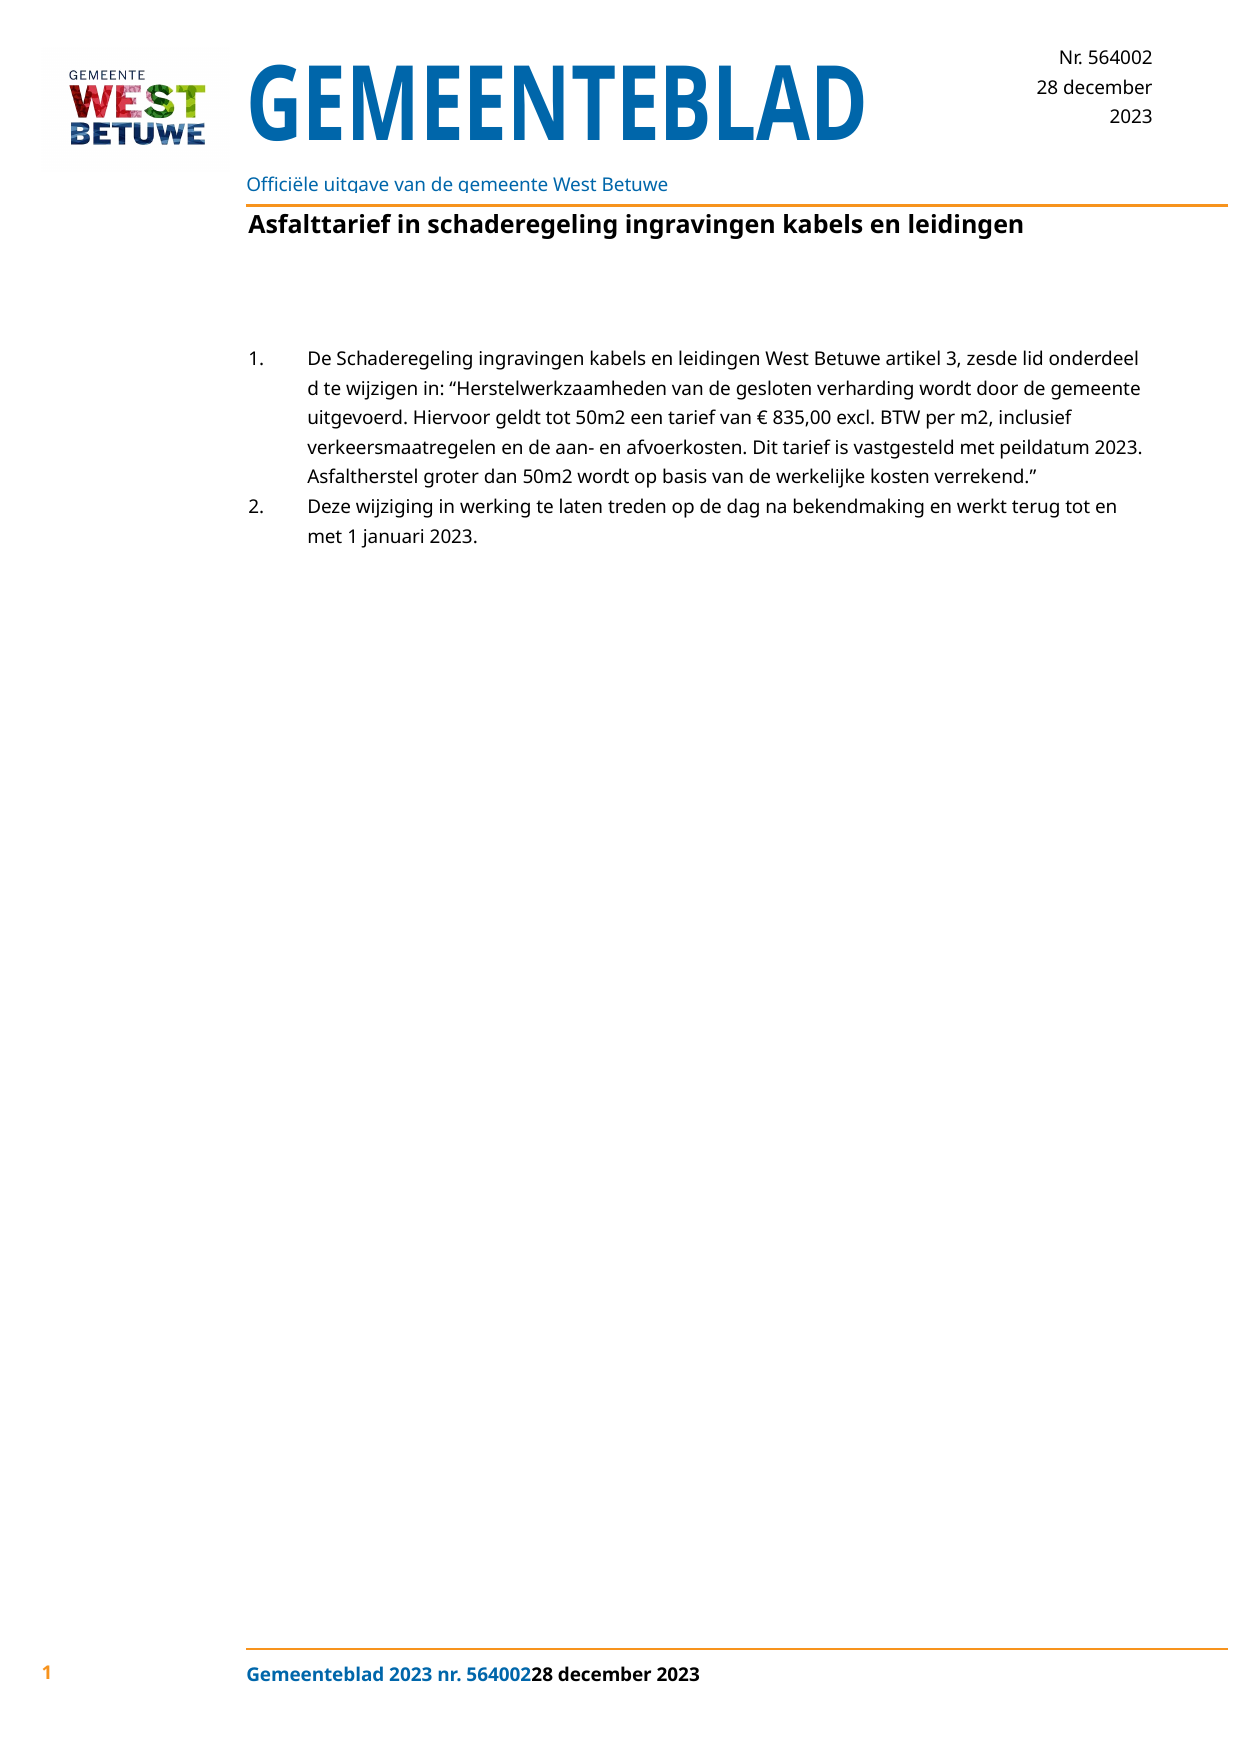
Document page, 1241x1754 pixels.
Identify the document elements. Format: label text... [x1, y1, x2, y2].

text Asfalttarief in schaderegeling ingravingen kabels en leidingen [248, 207, 1152, 241]
list Deze wijziging in werking te laten treden op de dag na bekendmaking en werkt terug tot en met 1 januari 2023. [248, 493, 1152, 548]
list De Schaderegeling ingravingen kabels en leidingen West Betuwe artikel 3, zesde lid onderdeel d te wijzigen in: “Herstelwerkzaamheden van de gesloten verharding wordt door de gemeente uitgevoerd. Hiervoor geldt tot 50m2 een tarief van € 835,00 excl. BTW per m2, inclusief verkeersmaatregelen en de aan- en afvoerkosten. Dit tarief is vastgesteld met peildatum 2023. Asfaltherstel groter dan 50m2 wordt op basis van de werkelijke kosten verrekend.” [248, 345, 1152, 489]
picture [41, 47, 231, 172]
